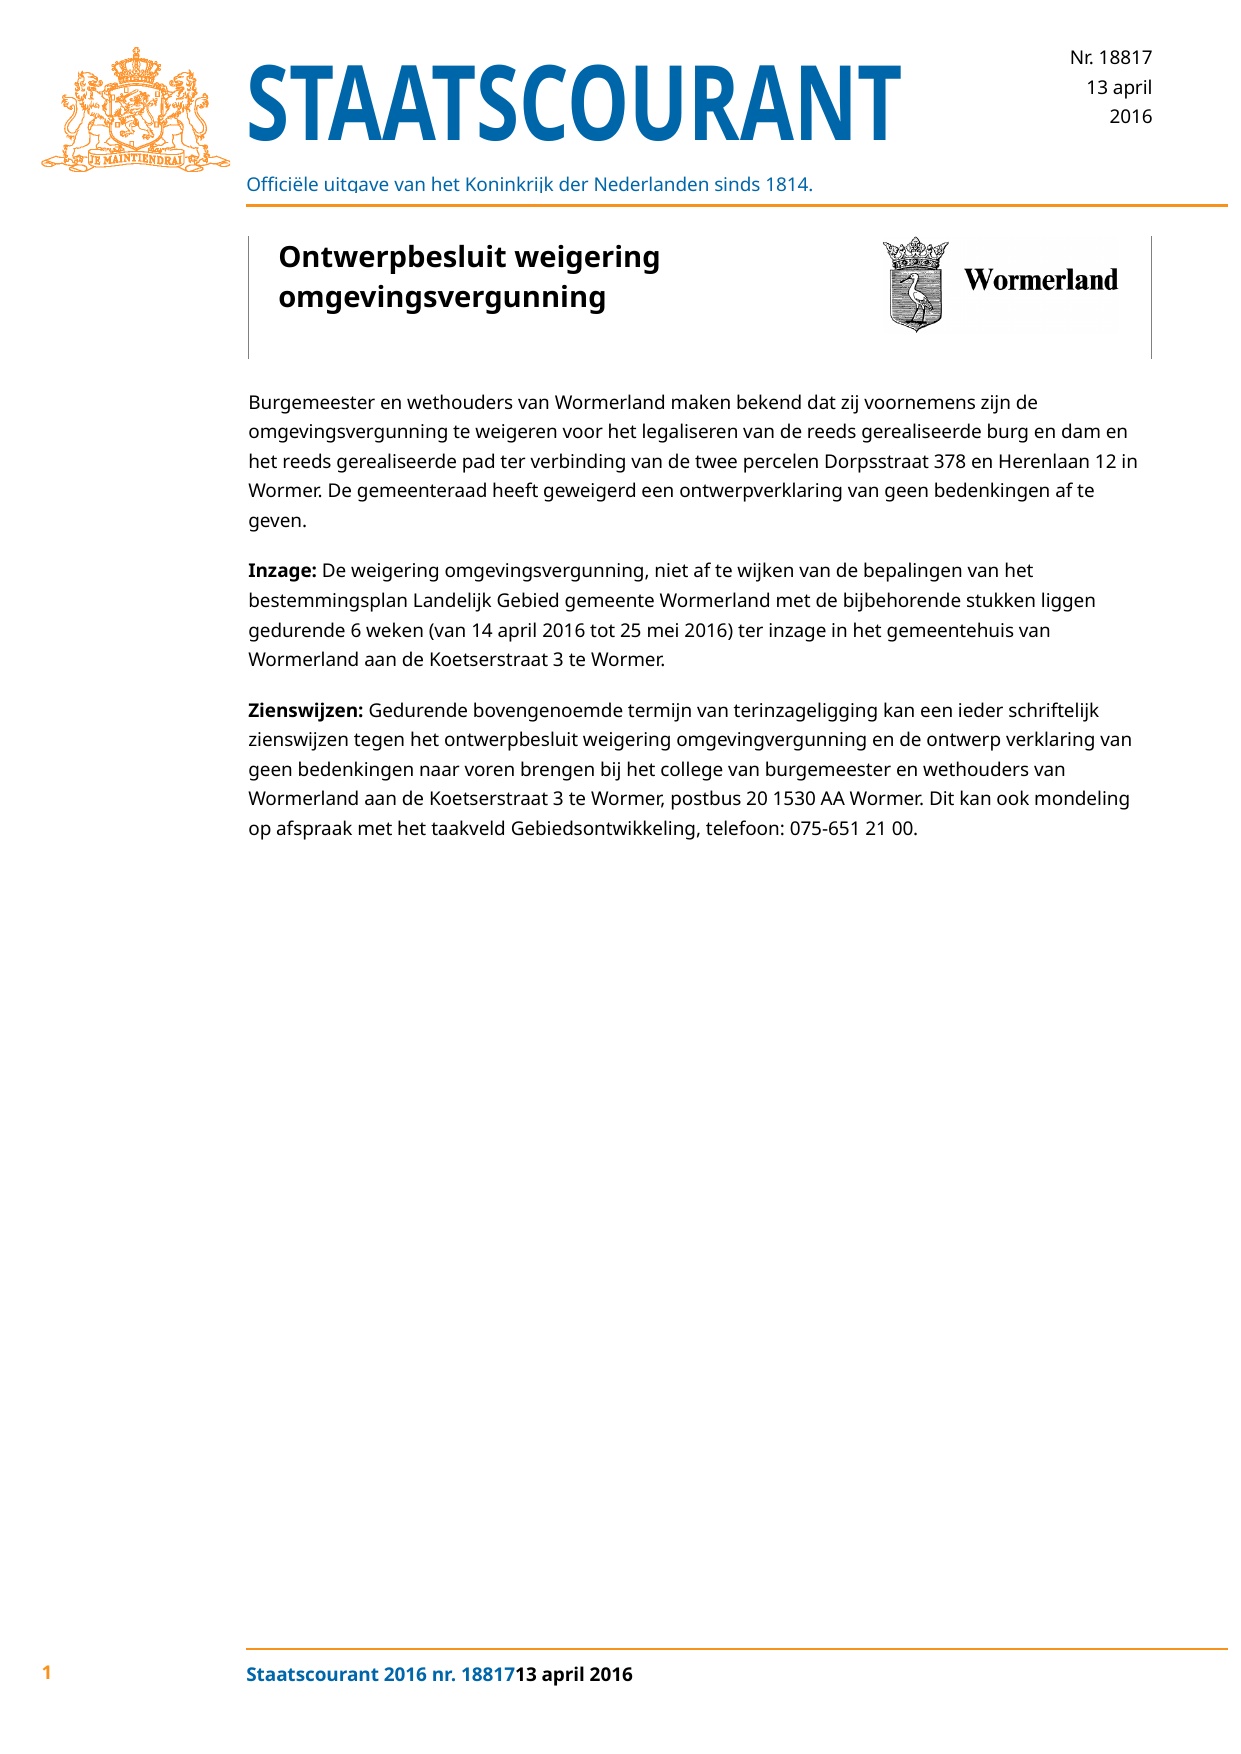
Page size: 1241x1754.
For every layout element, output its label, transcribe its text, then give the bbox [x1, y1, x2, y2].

text Burgemeester en wethouders van Wormerland maken bekend dat zij voornemens zijn de omgevingsvergunning te weigeren voor het legaliseren van de reeds gerealiseerde burg en dam en het reeds gerealiseerde pad ter verbinding van de twee percelen Dorpsstraat 378 en Herenlaan 12 in Wormer. De gemeenteraad heeft geweigerd een ontwerpverklaring van geen bedenkingen af te geven. [248, 389, 1152, 533]
text Inzage: De weigering omgevingsvergunning, niet af te wijken van de bepalingen van het bestemmingsplan Landelijk Gebied gemeente Wormerland met de bijbehorende stukken liggen gedurende 6 weken (van 14 april 2016 tot 25 mei 2016) ter inzage in het gemeentehuis van Wormerland aan de Koetserstraat 3 te Wormer. [248, 558, 1152, 672]
table_header [850, 236, 1151, 359]
picture [882, 236, 1119, 334]
text Zienswijzen: Gedurende bovengenoemde termijn van terinzageligging kan een ieder schriftelijk zienswijzen tegen het ontwerpbesluit weigering omgevingvergunning en de ontwerp verklaring van geen bedenkingen naar voren brengen bij het college van burgemeester en wethouders van Wormerland aan de Koetserstraat 3 te Wormer, postbus 20 1530 AA Wormer. Dit kan ook mondeling op afspraak met het taakveld Gebiedsontwikkeling, telefoon: 075-651 21 00. [248, 697, 1152, 841]
picture [41, 47, 231, 172]
table_header Ontwerpbesluit weigering omgevingsvergunning [249, 236, 850, 359]
